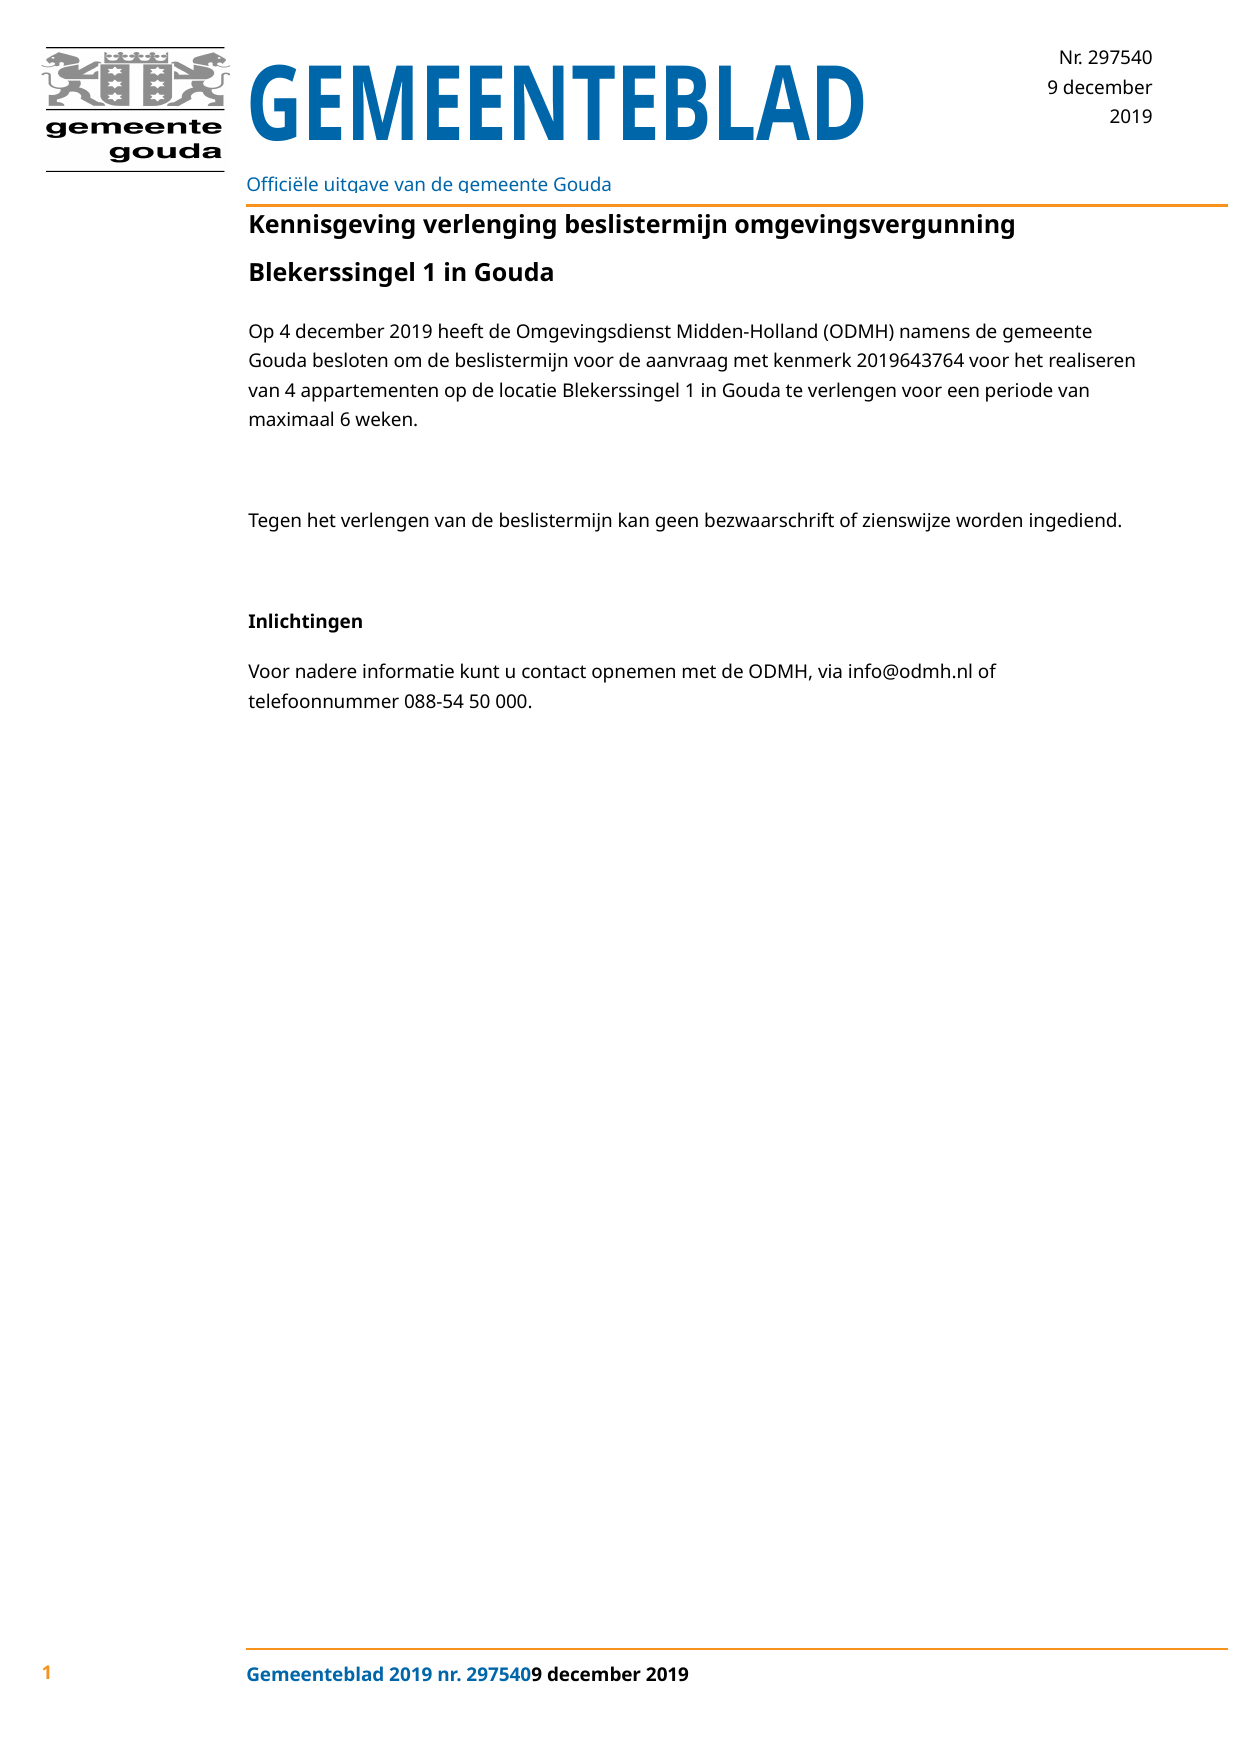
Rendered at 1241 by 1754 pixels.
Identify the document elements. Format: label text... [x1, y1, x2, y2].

text Inlichtingen [248, 608, 1152, 634]
picture [41, 47, 231, 172]
text Kennisgeving verlenging beslistermijn omgevingsvergunning Blekerssingel 1 in Gouda [248, 207, 1152, 288]
text Tegen het verlengen van de beslistermijn kan geen bezwaarschrift of zienswijze worden ingediend. [248, 507, 1152, 533]
text Op 4 december 2019 heeft de Omgevingsdienst Midden-Holland (ODMH) namens de gemeente Gouda besloten om de beslistermijn voor de aanvraag met kenmerk 2019643764 voor het realiseren van 4 appartementen op de locatie Blekerssingel 1 in Gouda te verlengen voor een periode van maximaal 6 weken. [248, 318, 1152, 432]
text Voor nadere informatie kunt u contact opnemen met de ODMH, via info@odmh.nl of telefoonnummer 088-54 50 000. [248, 659, 1152, 714]
